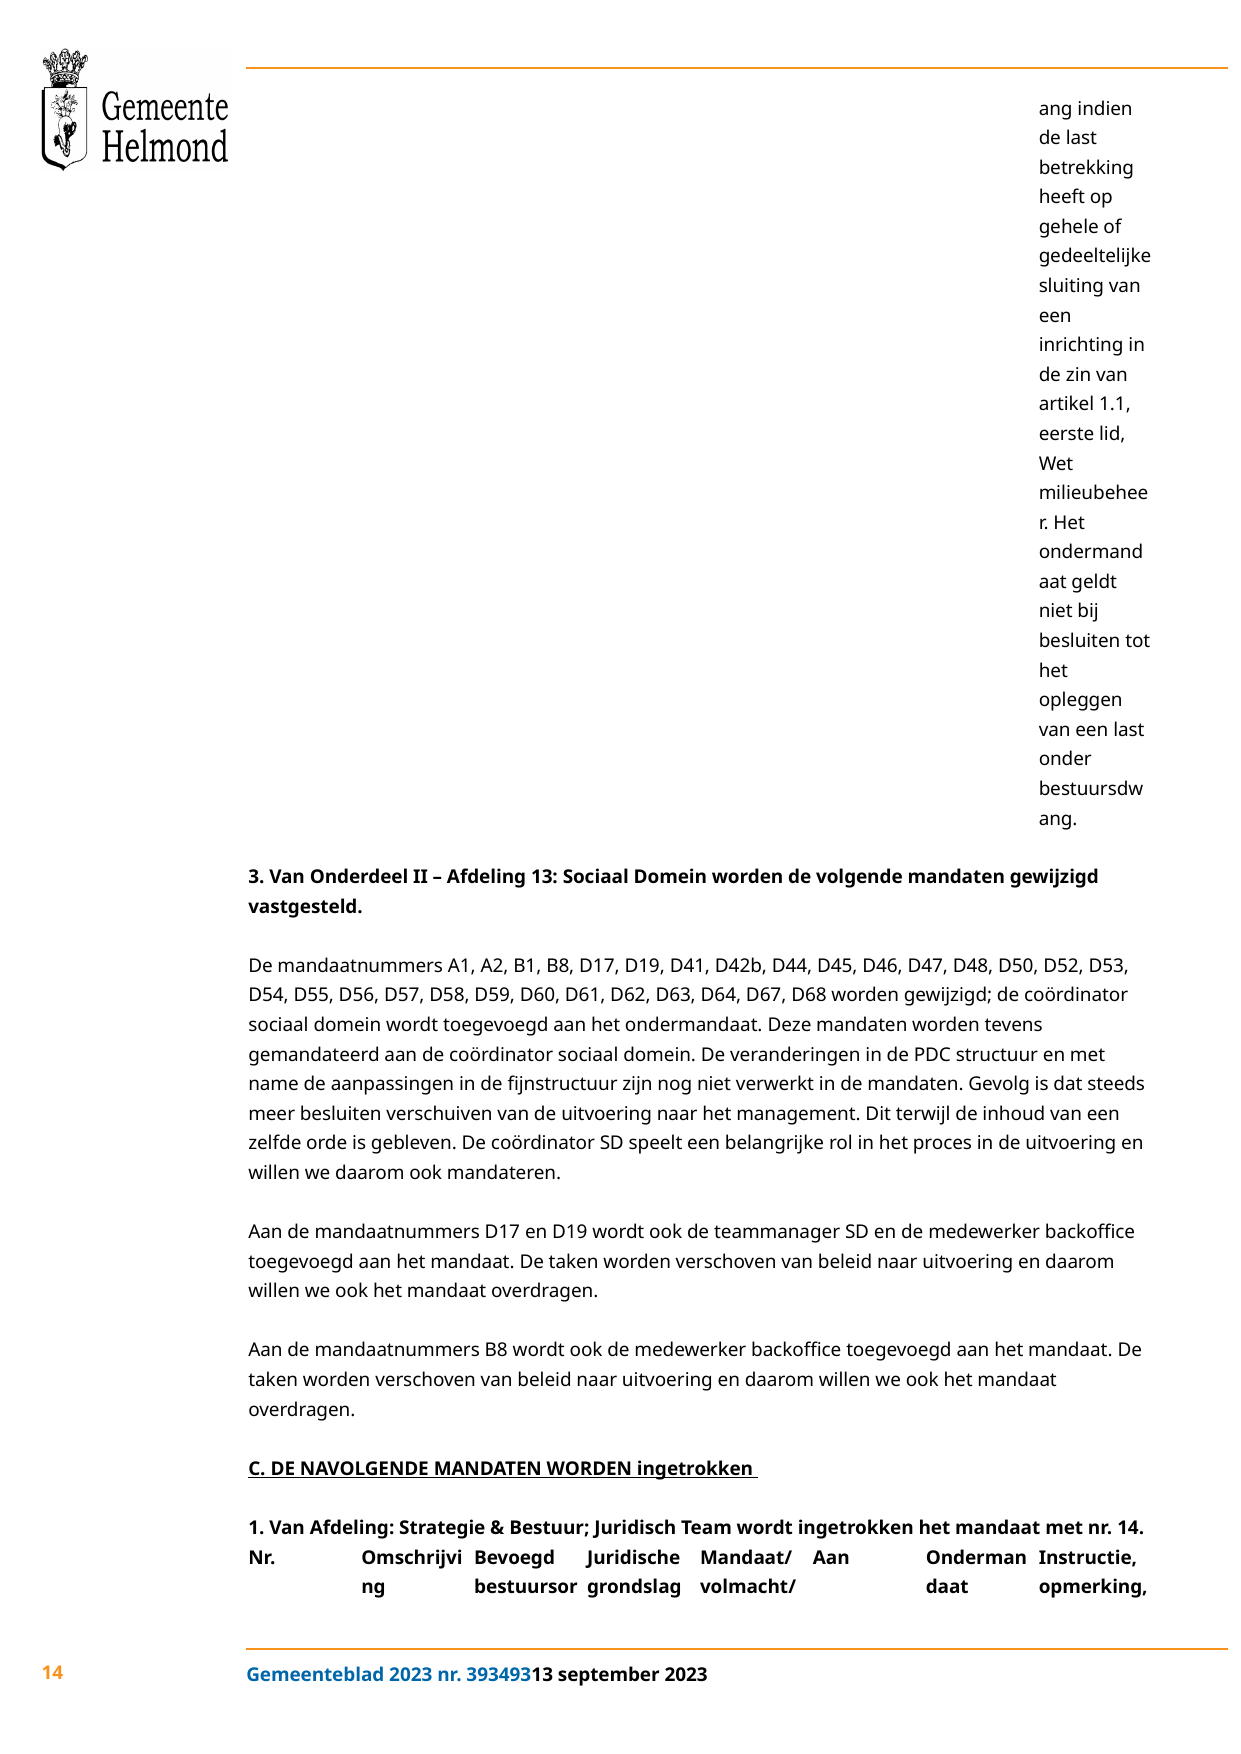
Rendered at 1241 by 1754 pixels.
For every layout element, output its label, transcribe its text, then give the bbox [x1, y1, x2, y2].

text 3. Van Onderdeel II – Afdeling 13: Sociaal Domein worden de volgende mandaten gewijzigd vastgesteld. [248, 863, 1152, 919]
text Aan de mandaatnummers D17 en D19 wordt ook de teammanager SD en de medewerker backoffice toegevoegd aan het mandaat. De taken worden verschoven van beleid naar uitvoering en daarom willen we ook het mandaat overdragen. [248, 1218, 1152, 1303]
text C. DE NAVOLGENDE MANDATEN WORDEN ingetrokken [248, 1455, 1152, 1481]
table_cell [361, 95, 474, 831]
table_cell ang indien de last betrekking heeft op gehele of gedeeltelijke sluiting van een inrichting in de zin van artikel 1.1, eerste lid, Wet milieubeheer. Het ondermandaat geldt niet bij besluiten tot het opleggen van een last onder bestuursdwang. [1039, 95, 1152, 831]
table_header Mandaat/volmacht/ [700, 1544, 813, 1599]
table_header Nr. [248, 1544, 361, 1599]
table_cell [474, 95, 587, 831]
table_header Ondermandaat [926, 1544, 1038, 1599]
table_cell [248, 95, 361, 831]
table_header Instructie, opmerking, [1039, 1544, 1152, 1599]
text De mandaatnummers A1, A2, B1, B8, D17, D19, D41, D42b, D44, D45, D46, D47, D48, D50, D52, D53, D54, D55, D56, D57, D58, D59, D60, D61, D62, D63, D64, D67, D68 worden gewijzigd; de coördinator sociaal domein wordt toegevoegd aan het ondermandaat. Deze mandaten worden tevens gemandateerd aan de coördinator sociaal domein. De veranderingen in de PDC structuur en met name de aanpassingen in de fijnstructuur zijn nog niet verwerkt in de mandaten. Gevolg is dat steeds meer besluiten verschuiven van de uitvoering naar het management. Dit terwijl de inhoud van een zelfde orde is gebleven. De coördinator SD speelt een belangrijke rol in het proces in de uitvoering en willen we daarom ook mandateren. [248, 952, 1152, 1185]
text Aan de mandaatnummers B8 wordt ook de medewerker backoffice toegevoegd aan het mandaat. De taken worden verschoven van beleid naar uitvoering en daarom willen we ook het mandaat overdragen. [248, 1337, 1152, 1422]
table_header Omschrijving [361, 1544, 474, 1599]
table_cell [587, 95, 700, 831]
table_header Bevoegd bestuursor [474, 1544, 587, 1599]
table_cell [813, 95, 926, 831]
text 1. Van Afdeling: Strategie & Bestuur; Juridisch Team wordt ingetrokken het mandaat met nr. 14. [248, 1514, 1152, 1540]
picture [41, 47, 231, 172]
table_header Juridische grondslag [587, 1544, 700, 1599]
table_cell [926, 95, 1038, 831]
table_header Aan [813, 1544, 926, 1599]
table_cell [700, 95, 813, 831]
